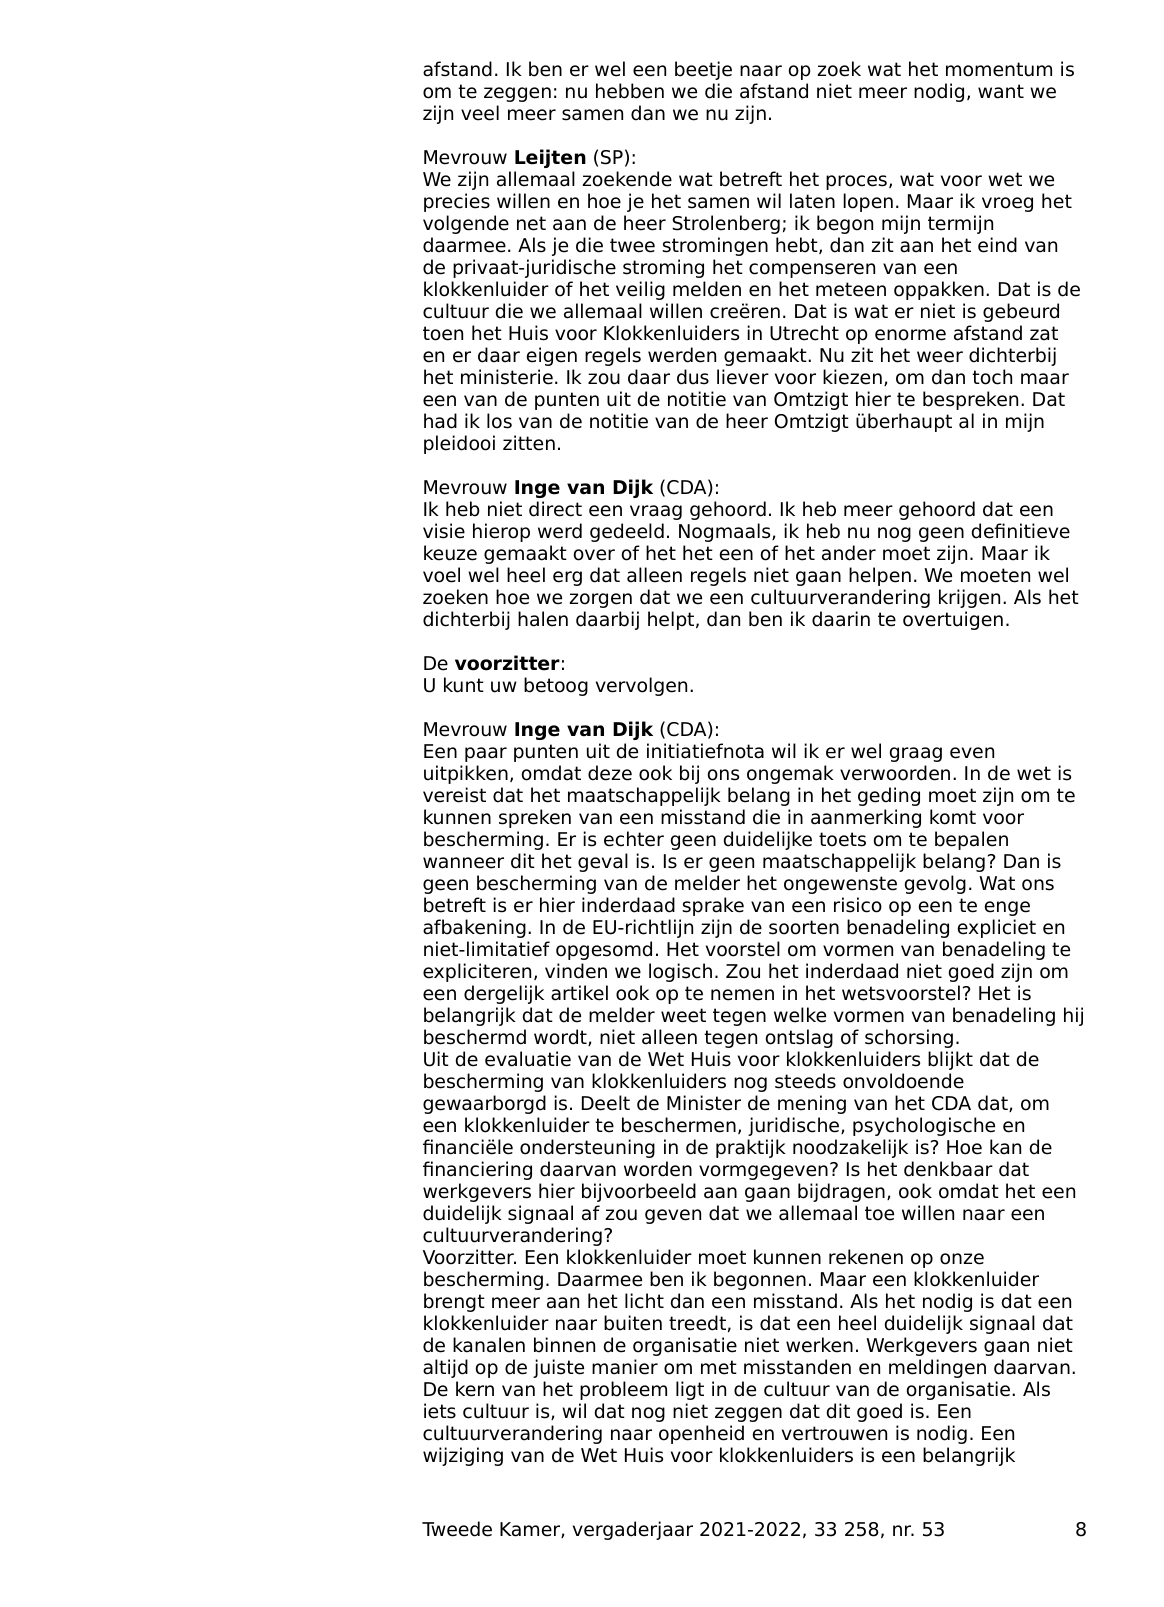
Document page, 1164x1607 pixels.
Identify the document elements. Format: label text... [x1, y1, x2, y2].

text Ik heb niet direct een vraag gehoord. Ik heb meer gehoord dat een visie hierop werd gedeeld. Nogmaals, ik heb nu nog geen definitieve keuze gemaakt over of het het een of het ander moet zijn. Maar ik voel wel heel erg dat alleen regels niet gaan helpen. We moeten wel zoeken hoe we zorgen dat we een cultuurverandering krijgen. Als het dichterbij halen daarbij helpt, dan ben ik daarin te overtuigen. [422, 499, 1087, 631]
text afstand. Ik ben er wel een beetje naar op zoek wat het momentum is om te zeggen: nu hebben we die afstand niet meer nodig, want we zijn veel meer samen dan we nu zijn. [422, 59, 1087, 125]
text Mevrouw Inge van Dijk (CDA): [422, 477, 1087, 499]
text Een paar punten uit de initiatiefnota wil ik er wel graag even uitpikken, omdat deze ook bij ons ongemak verwoorden. In de wet is vereist dat het maatschappelijk belang in het geding moet zijn om te kunnen spreken van een misstand die in aanmerking komt voor bescherming. Er is echter geen duidelijke toets om te bepalen wanneer dit het geval is. Is er geen maatschappelijk belang? Dan is geen bescherming van de melder het ongewenste gevolg. Wat ons betreft is er hier inderdaad sprake van een risico op een te enge afbakening. In de EU-richtlijn zijn de soorten benadeling expliciet en niet-limitatief opgesomd. Het voorstel om vormen van benadeling te expliciteren, vinden we logisch. Zou het inderdaad niet goed zijn om een dergelijk artikel ook op te nemen in het wetsvoorstel? Het is belangrijk dat de melder weet tegen welke vormen van benadeling hij beschermd wordt, niet alleen tegen ontslag of schorsing. [422, 741, 1087, 1049]
text Uit de evaluatie van de Wet Huis voor klokkenluiders blijkt dat de bescherming van klokkenluiders nog steeds onvoldoende gewaarborgd is. Deelt de Minister de mening van het CDA dat, om een klokkenluider te beschermen, juridische, psychologische en financiële ondersteuning in de praktijk noodzakelijk is? Hoe kan de financiering daarvan worden vormgegeven? Is het denkbaar dat werkgevers hier bijvoorbeeld aan gaan bijdragen, ook omdat het een duidelijk signaal af zou geven dat we allemaal toe willen naar een cultuurverandering? [422, 1049, 1087, 1247]
text De voorzitter: [422, 653, 1087, 675]
text Voorzitter. Een klokkenluider moet kunnen rekenen op onze bescherming. Daarmee ben ik begonnen. Maar een klokkenluider brengt meer aan het licht dan een misstand. Als het nodig is dat een klokkenluider naar buiten treedt, is dat een heel duidelijk signaal dat de kanalen binnen de organisatie niet werken. Werkgevers gaan niet altijd op de juiste manier om met misstanden en meldingen daarvan. De kern van het probleem ligt in de cultuur van de organisatie. Als iets cultuur is, wil dat nog niet zeggen dat dit goed is. Een cultuurverandering naar openheid en vertrouwen is nodig. Een wijziging van de Wet Huis voor klokkenluiders is een belangrijk [422, 1247, 1087, 1467]
text We zijn allemaal zoekende wat betreft het proces, wat voor wet we precies willen en hoe je het samen wil laten lopen. Maar ik vroeg het volgende net aan de heer Strolenberg; ik begon mijn termijn daarmee. Als je die twee stromingen hebt, dan zit aan het eind van de privaat-juridische stroming het compenseren van een klokkenluider of het veilig melden en het meteen oppakken. Dat is de cultuur die we allemaal willen creëren. Dat is wat er niet is gebeurd toen het Huis voor Klokkenluiders in Utrecht op enorme afstand zat en er daar eigen regels werden gemaakt. Nu zit het weer dichterbij het ministerie. Ik zou daar dus liever voor kiezen, om dan toch maar een van de punten uit de notitie van Omtzigt hier te bespreken. Dat had ik los van de notitie van de heer Omtzigt überhaupt al in mijn pleidooi zitten. [422, 169, 1087, 455]
text Mevrouw Inge van Dijk (CDA): [422, 719, 1087, 741]
text U kunt uw betoog vervolgen. [422, 675, 1087, 697]
text Mevrouw Leijten (SP): [422, 147, 1087, 169]
